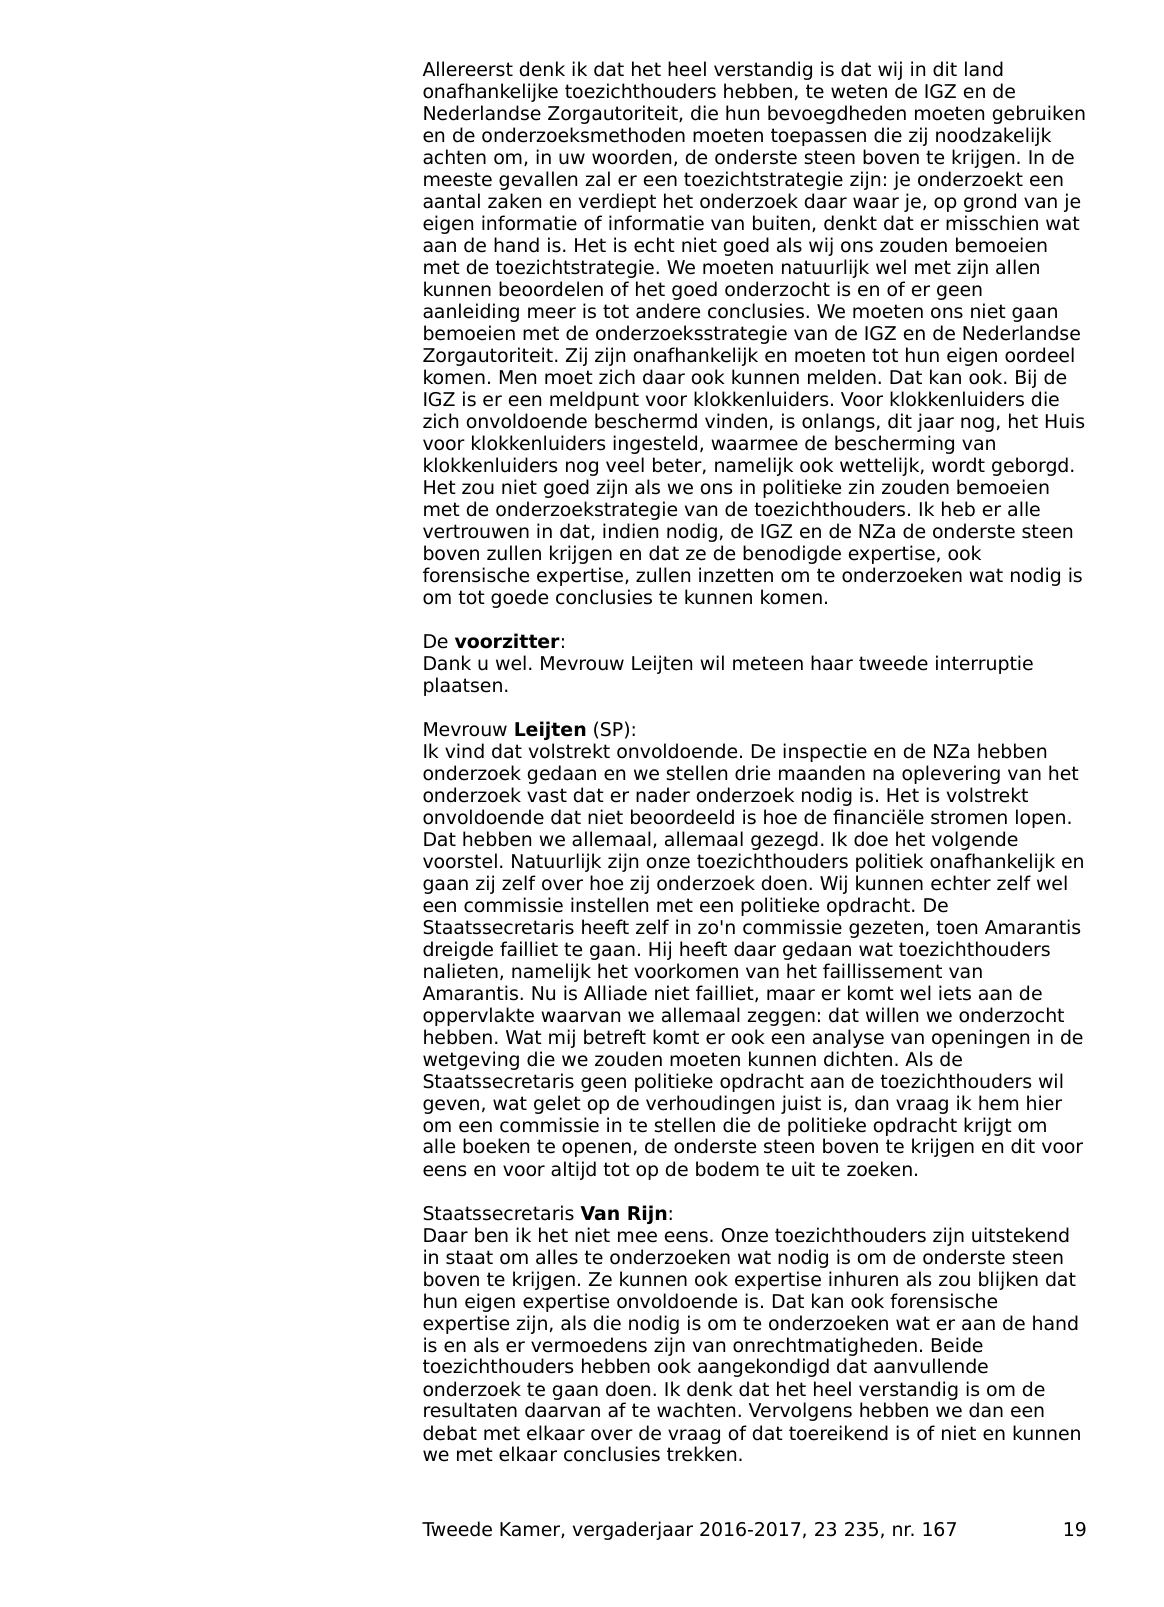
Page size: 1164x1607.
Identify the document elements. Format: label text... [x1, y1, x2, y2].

text Daar ben ik het niet mee eens. Onze toezichthouders zijn uitstekend in staat om alles te onderzoeken wat nodig is om de onderste steen boven te krijgen. Ze kunnen ook expertise inhuren als zou blijken dat hun eigen expertise onvoldoende is. Dat kan ook forensische expertise zijn, als die nodig is om te onderzoeken wat er aan de hand is en als er vermoedens zijn van onrechtmatigheden. Beide toezichthouders hebben ook aangekondigd dat aanvullende onderzoek te gaan doen. Ik denk dat het heel verstandig is om de resultaten daarvan af te wachten. Vervolgens hebben we dan een debat met elkaar over de vraag of dat toereikend is of niet en kunnen we met elkaar conclusies trekken. [422, 1224, 1087, 1466]
text Ik vind dat volstrekt onvoldoende. De inspectie en de NZa hebben onderzoek gedaan en we stellen drie maanden na oplevering van het onderzoek vast dat er nader onderzoek nodig is. Het is volstrekt onvoldoende dat niet beoordeeld is hoe de financiële stromen lopen. Dat hebben we allemaal, allemaal gezegd. Ik doe het volgende voorstel. Natuurlijk zijn onze toezichthouders politiek onafhankelijk en gaan zij zelf over hoe zij onderzoek doen. Wij kunnen echter zelf wel een commissie instellen met een politieke opdracht. De Staatssecretaris heeft zelf in zo'n commissie gezeten, toen Amarantis dreigde failliet te gaan. Hij heeft daar gedaan wat toezichthouders nalieten, namelijk het voorkomen van het faillissement van Amarantis. Nu is Alliade niet failliet, maar er komt wel iets aan de oppervlakte waarvan we allemaal zeggen: dat willen we onderzocht hebben. Wat mij betreft komt er ook een analyse van openingen in de wetgeving die we zouden moeten kunnen dichten. Als de Staatssecretaris geen politieke opdracht aan de toezichthouders wil geven, wat gelet op de verhoudingen juist is, dan vraag ik hem hier om een commissie in te stellen die de politieke opdracht krijgt om alle boeken te openen, de onderste steen boven te krijgen en dit voor eens en voor altijd tot op de bodem te uit te zoeken. [422, 741, 1087, 1180]
text Allereerst denk ik dat het heel verstandig is dat wij in dit land onafhankelijke toezichthouders hebben, te weten de IGZ en de Nederlandse Zorgautoriteit, die hun bevoegdheden moeten gebruiken en de onderzoeksmethoden moeten toepassen die zij noodzakelijk achten om, in uw woorden, de onderste steen boven te krijgen. In de meeste gevallen zal er een toezichtstrategie zijn: je onderzoekt een aantal zaken en verdiept het onderzoek daar waar je, op grond van je eigen informatie of informatie van buiten, denkt dat er misschien wat aan de hand is. Het is echt niet goed als wij ons zouden bemoeien met de toezichtstrategie. We moeten natuurlijk wel met zijn allen kunnen beoordelen of het goed onderzocht is en of er geen aanleiding meer is tot andere conclusies. We moeten ons niet gaan bemoeien met de onderzoeksstrategie van de IGZ en de Nederlandse Zorgautoriteit. Zij zijn onafhankelijk en moeten tot hun eigen oordeel komen. Men moet zich daar ook kunnen melden. Dat kan ook. Bij de IGZ is er een meldpunt voor klokkenluiders. Voor klokkenluiders die zich onvoldoende beschermd vinden, is onlangs, dit jaar nog, het Huis voor klokkenluiders ingesteld, waarmee de bescherming van klokkenluiders nog veel beter, namelijk ook wettelijk, wordt geborgd. Het zou niet goed zijn als we ons in politieke zin zouden bemoeien met de onderzoekstrategie van de toezichthouders. Ik heb er alle vertrouwen in dat, indien nodig, de IGZ en de NZa de onderste steen boven zullen krijgen en dat ze de benodigde expertise, ook forensische expertise, zullen inzetten om te onderzoeken wat nodig is om tot goede conclusies te kunnen komen. [422, 59, 1087, 608]
text Staatssecretaris Van Rijn: [422, 1203, 1087, 1224]
text Dank u wel. Mevrouw Leijten wil meteen haar tweede interruptie plaatsen. [422, 653, 1087, 697]
text De voorzitter: [422, 631, 1087, 653]
text Mevrouw Leijten (SP): [422, 719, 1087, 741]
